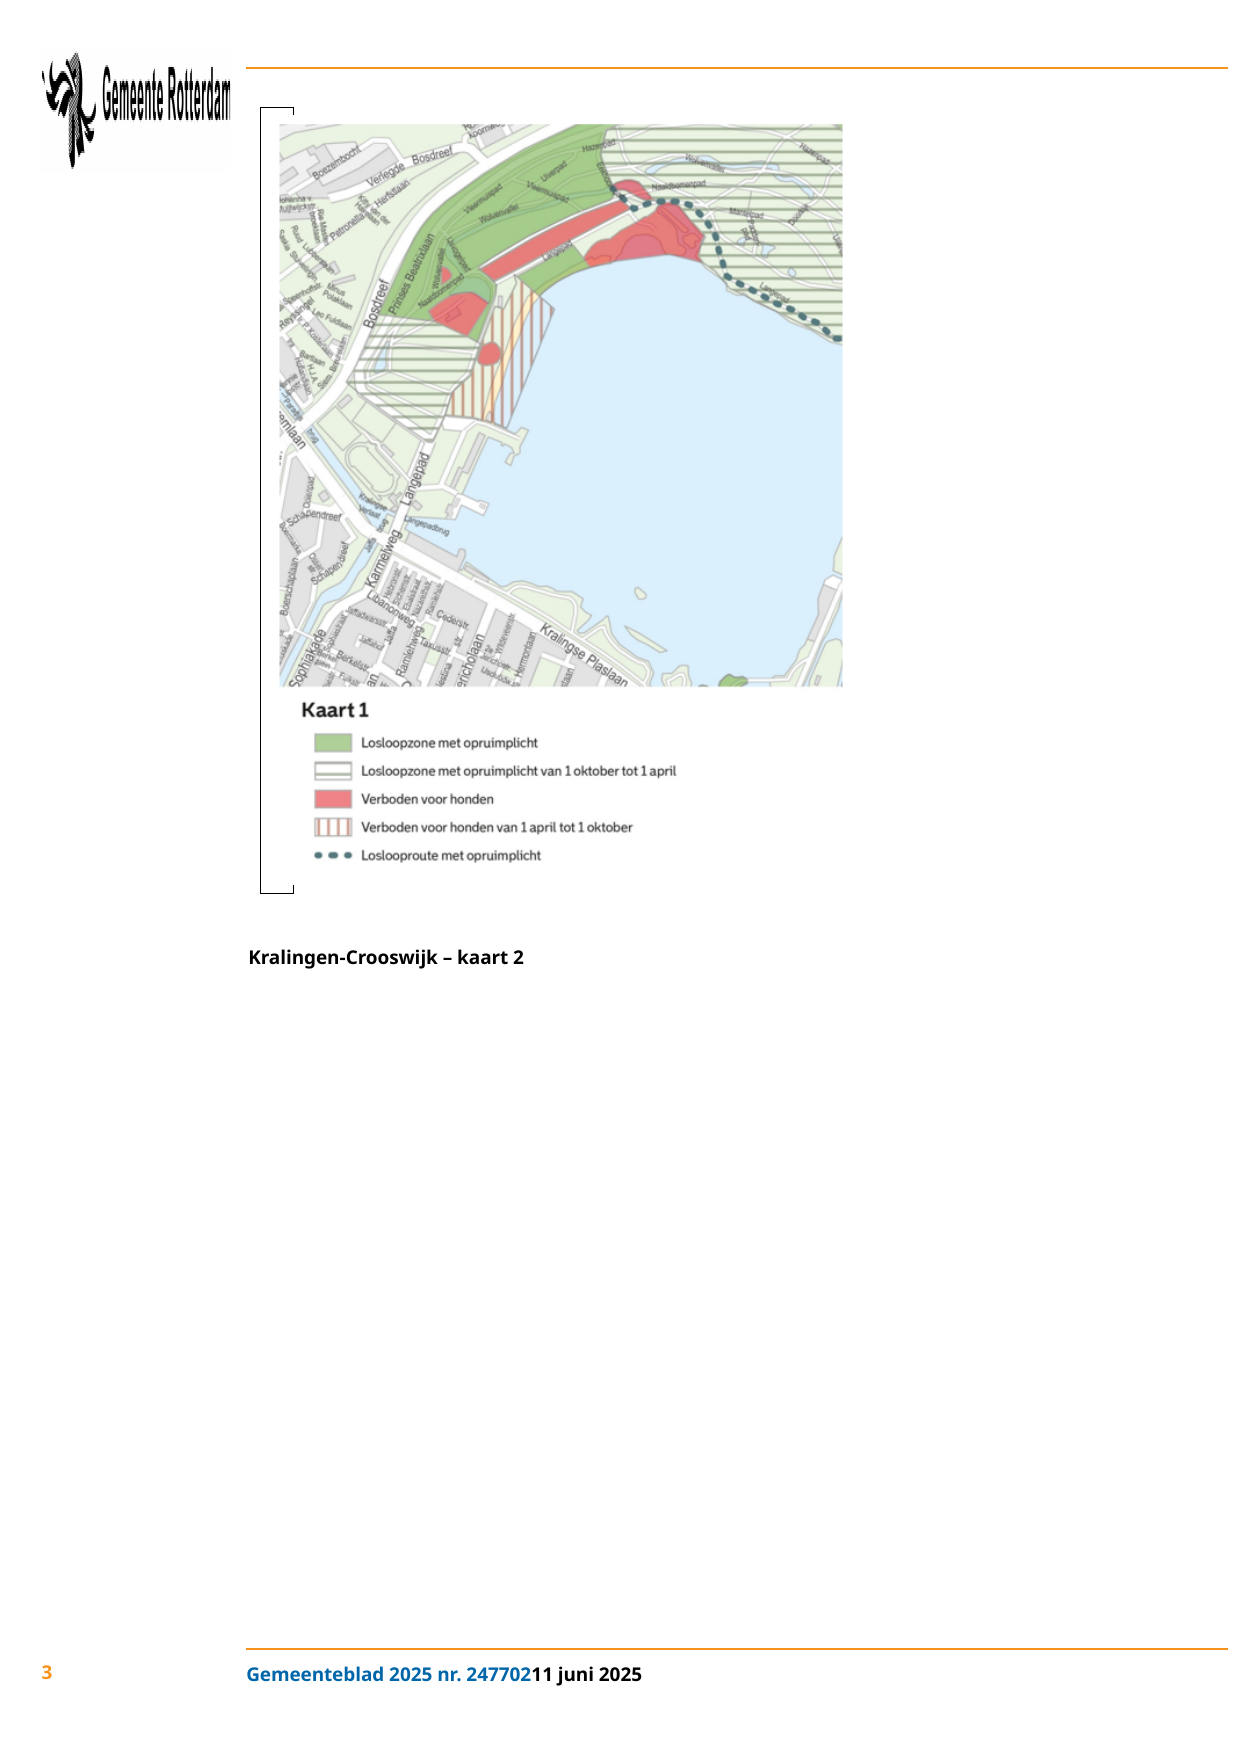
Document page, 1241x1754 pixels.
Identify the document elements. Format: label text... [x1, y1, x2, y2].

picture [268, 115, 860, 885]
picture [41, 47, 231, 172]
text Kralingen-Crooswijk – kaart 2 [248, 944, 1152, 970]
